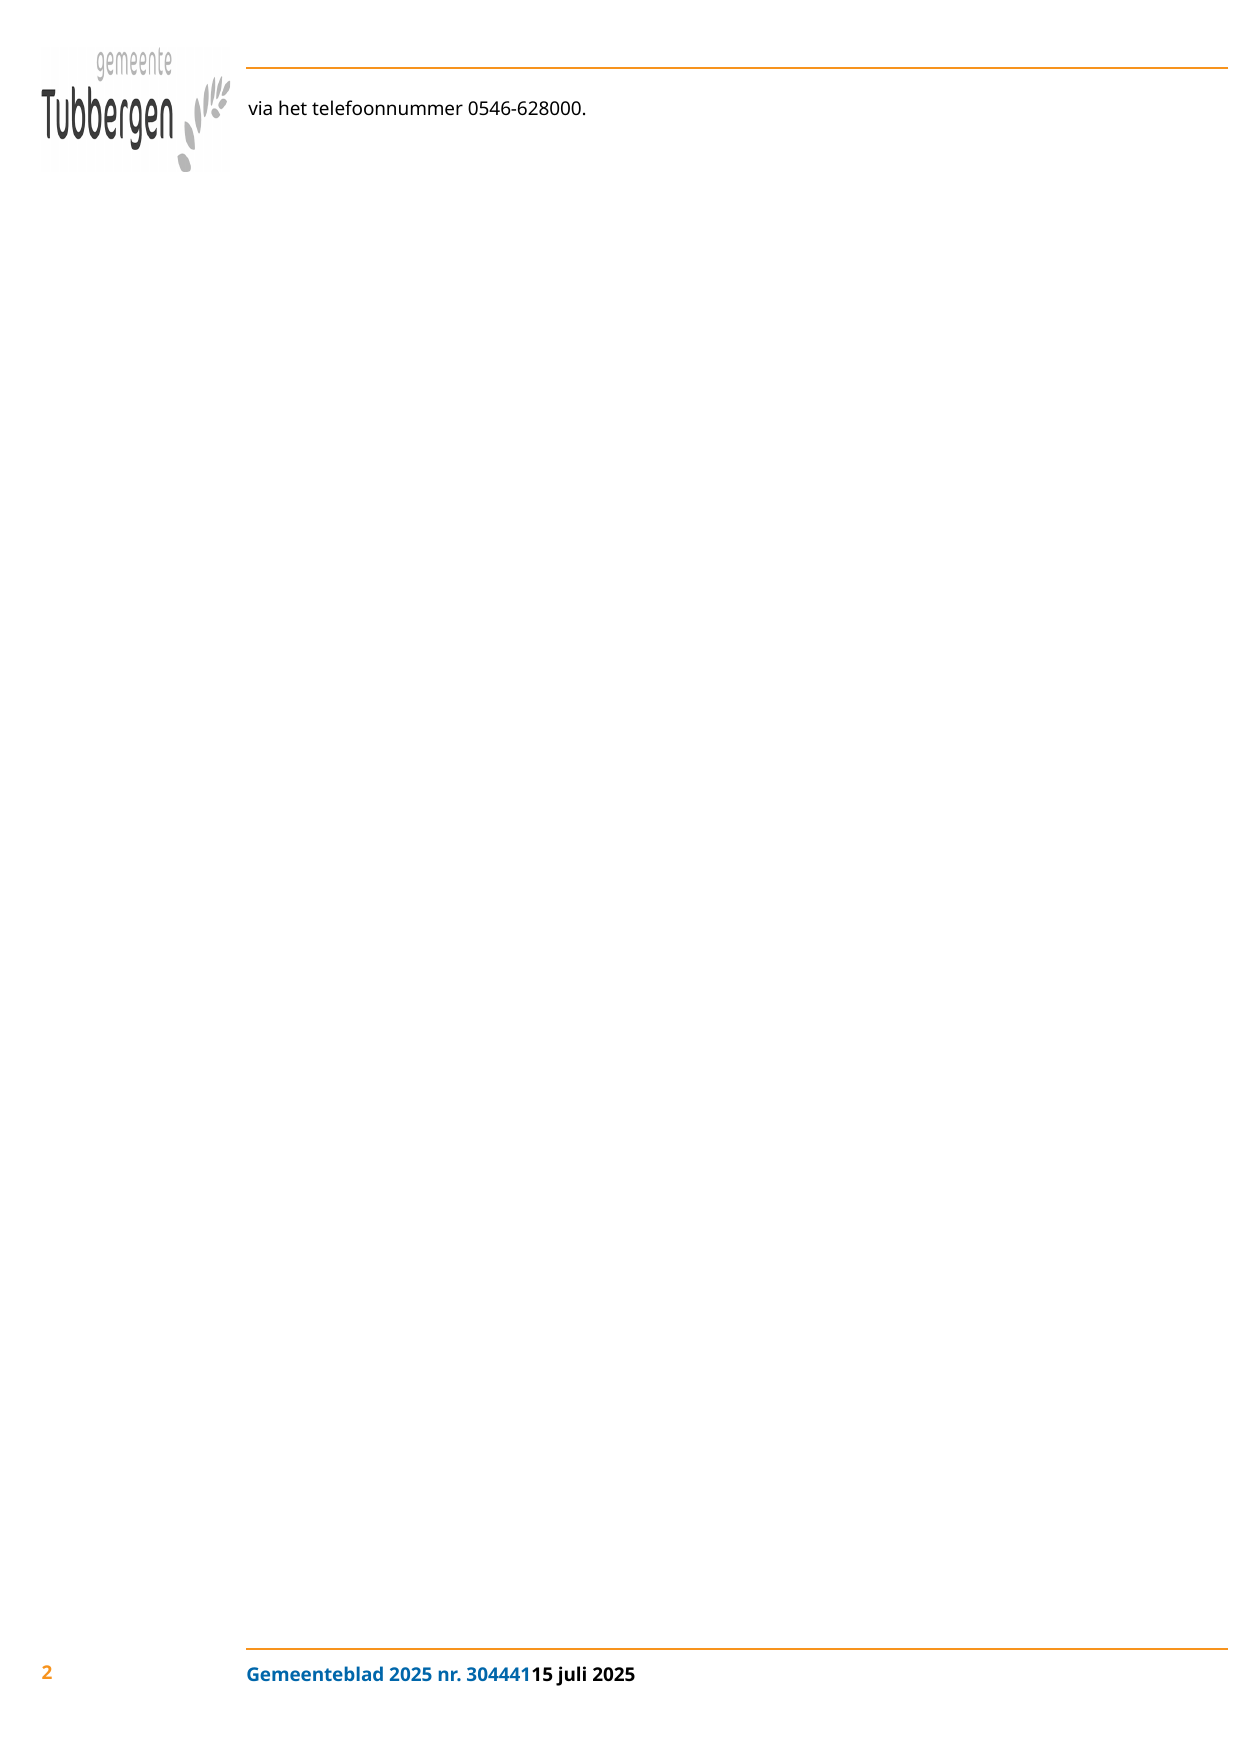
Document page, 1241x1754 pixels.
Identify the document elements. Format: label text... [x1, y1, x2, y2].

picture [41, 47, 231, 172]
text via het telefoonnummer 0546-628000. [248, 95, 1152, 121]
